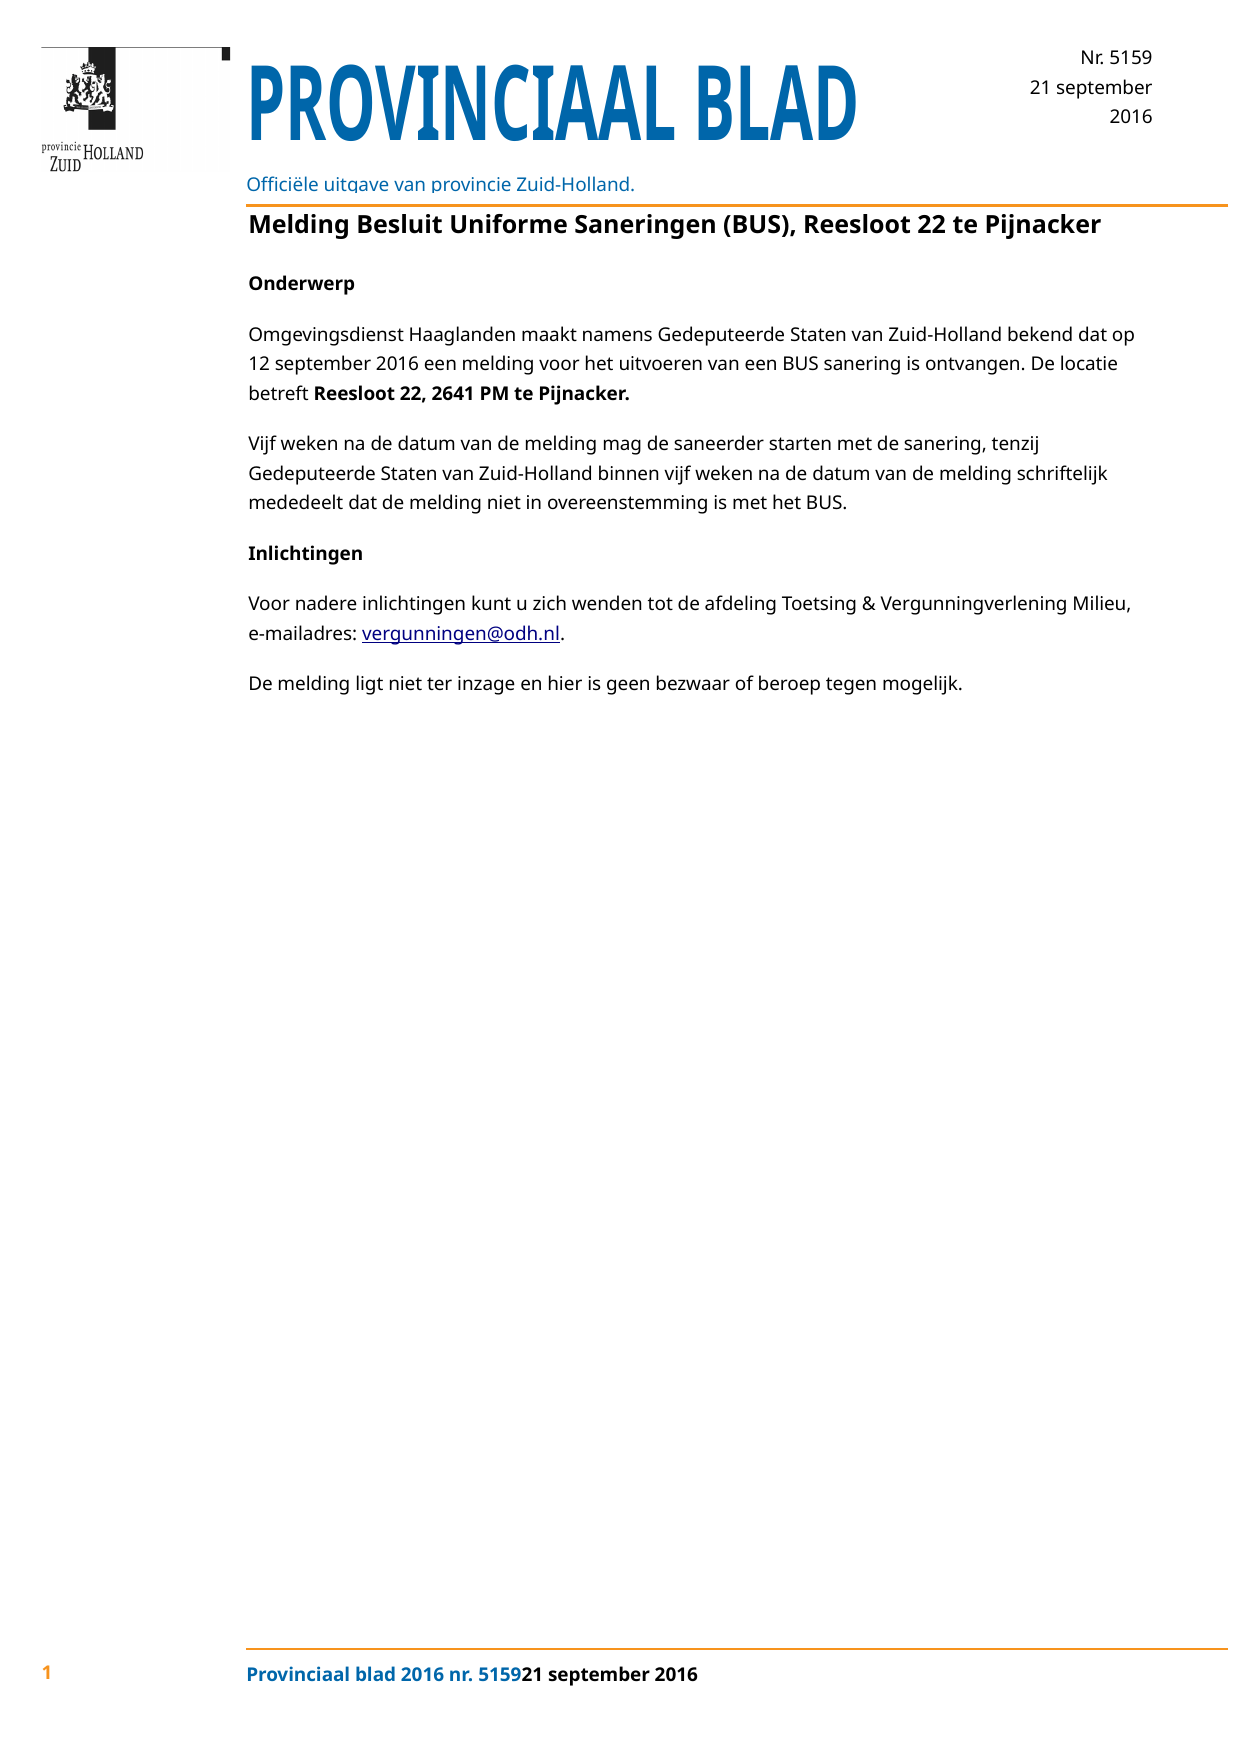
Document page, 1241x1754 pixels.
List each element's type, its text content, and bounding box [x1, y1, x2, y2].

picture [41, 47, 231, 172]
text Vijf weken na de datum van de melding mag de saneerder starten met de sanering, tenzij Gedeputeerde Staten van Zuid-Holland binnen vijf weken na de datum van de melding schriftelijk mededeelt dat de melding niet in overeenstemming is met het BUS. [248, 430, 1152, 515]
text Onderwerp [248, 270, 1152, 296]
text Voor nadere inlichtingen kunt u zich wenden tot de afdeling Toetsing & Vergunningverlening Milieu, e-mailadres: vergunningen@odh.nl. [248, 590, 1152, 646]
text De melding ligt niet ter inzage en hier is geen bezwaar of beroep tegen mogelijk. [248, 670, 1152, 696]
text Omgevingsdienst Haaglanden maakt namens Gedeputeerde Staten van Zuid-Holland bekend dat op 12 september 2016 een melding voor het uitvoeren van een BUS sanering is ontvangen. De locatie betreft Reesloot 22, 2641 PM te Pijnacker. [248, 321, 1152, 406]
text Inlichtingen [248, 540, 1152, 566]
text Melding Besluit Uniforme Saneringen (BUS), Reesloot 22 te Pijnacker [248, 207, 1152, 241]
